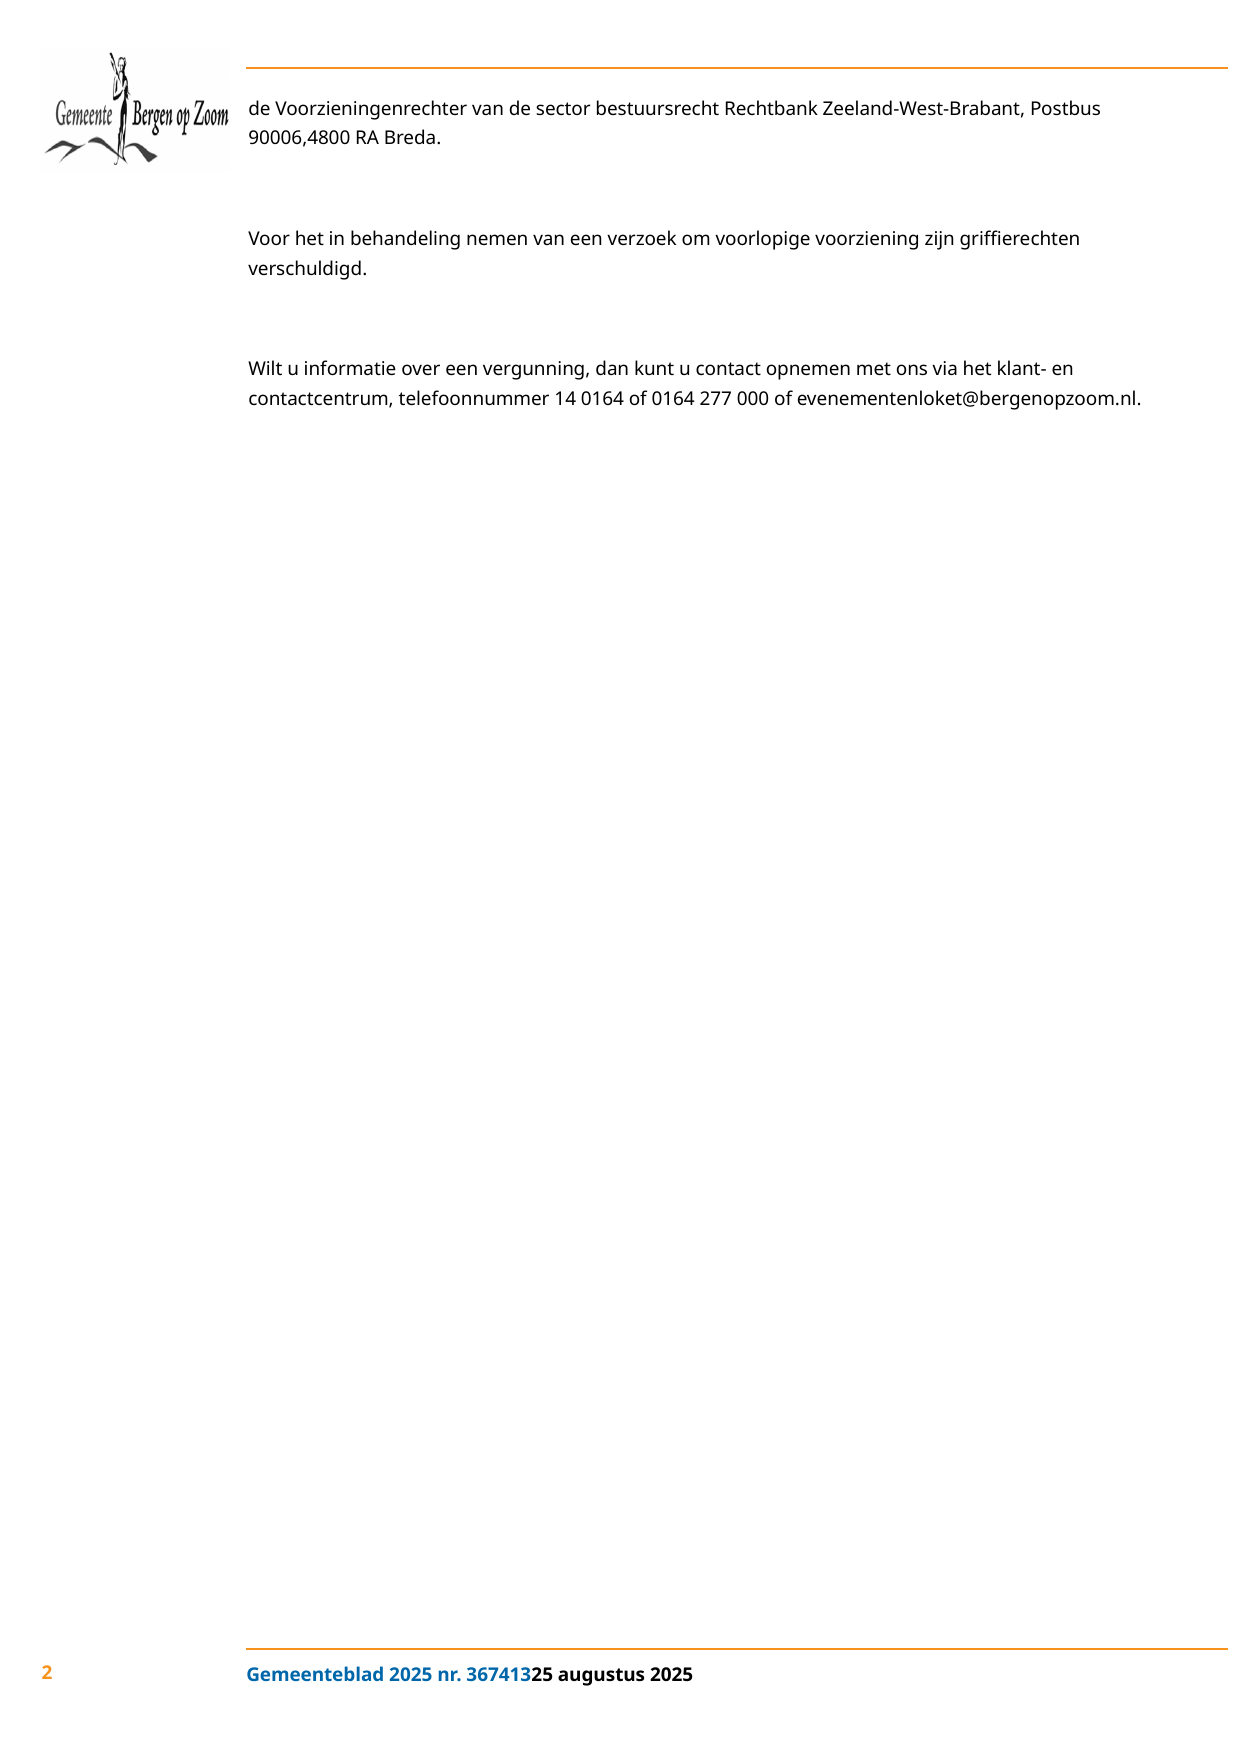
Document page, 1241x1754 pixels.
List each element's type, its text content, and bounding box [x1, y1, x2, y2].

text Wilt u informatie over een vergunning, dan kunt u contact opnemen met ons via het klant- en contactcentrum, telefoonnummer 14 0164 of 0164 277 000 of evenementenloket@bergenopzoom.nl. [248, 356, 1152, 411]
text de Voorzieningenrechter van de sector bestuursrecht Rechtbank Zeeland-West-Brabant, Postbus 90006,4800 RA Breda. [248, 95, 1152, 150]
picture [41, 47, 231, 172]
text Voor het in behandeling nemen van een verzoek om voorlopige voorziening zijn griffierechten verschuldigd. [248, 225, 1152, 281]
